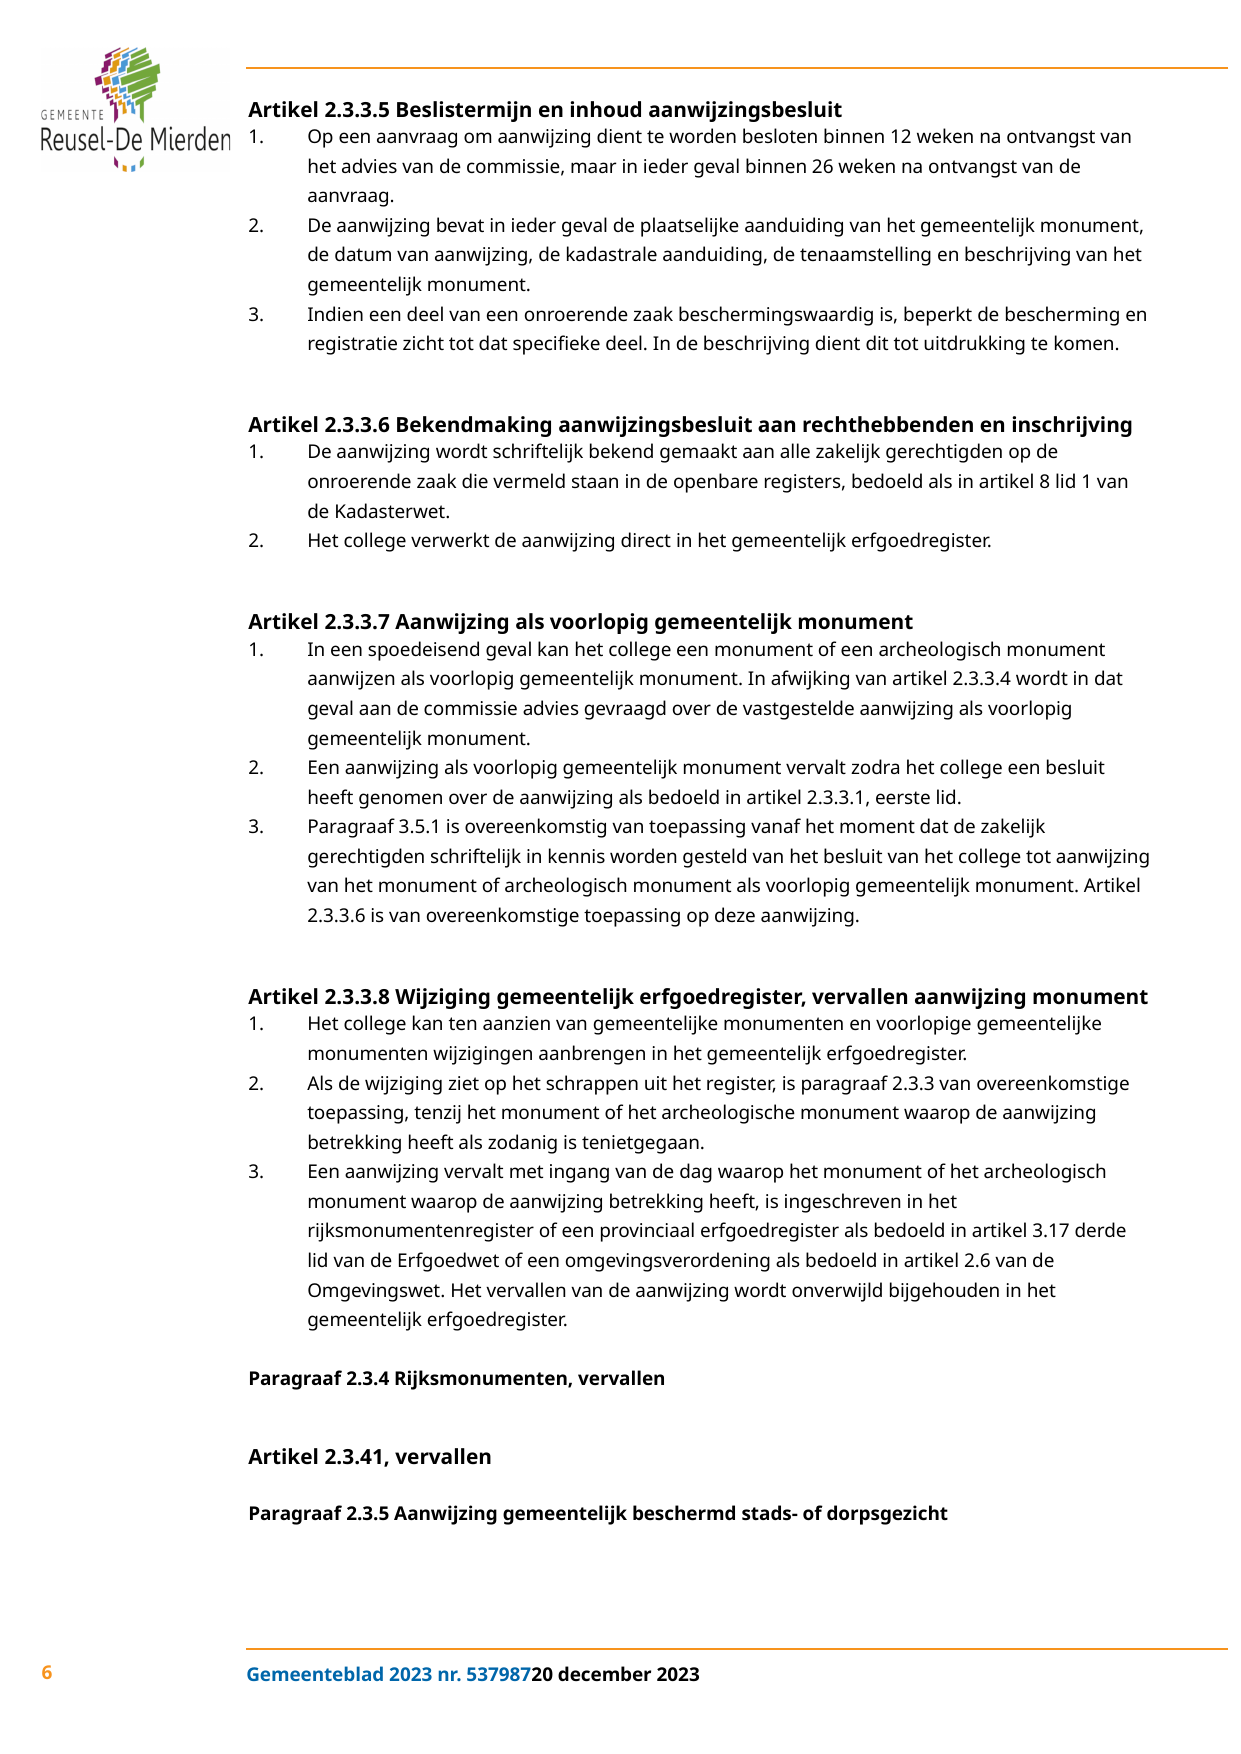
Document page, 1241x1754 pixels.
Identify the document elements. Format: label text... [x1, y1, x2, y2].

list Het college kan ten aanzien van gemeentelijke monumenten en voorlopige gemeentelijke monumenten wijzigingen aanbrengen in het gemeentelijk erfgoedregister. [248, 1011, 1152, 1066]
list De aanwijzing wordt schriftelijk bekend gemaakt aan alle zakelijk gerechtigden op de onroerende zaak die vermeld staan in de openbare registers, bedoeld als in artikel 8 lid 1 van de Kadasterwet. [248, 439, 1152, 524]
text Artikel 2.3.3.7 Aanwijzing als voorlopig gemeentelijk monument [248, 607, 1152, 636]
list In een spoedeisend geval kan het college een monument of een archeologisch monument aanwijzen als voorlopig gemeentelijk monument. In afwijking van artikel 2.3.3.4 wordt in dat geval aan de commissie advies gevraagd over de vastgestelde aanwijzing als voorlopig gemeentelijk monument. [248, 636, 1152, 750]
list Een aanwijzing als voorlopig gemeentelijk monument vervalt zodra het college een besluit heeft genomen over de aanwijzing als bedoeld in artikel 2.3.3.1, eerste lid. [248, 754, 1152, 809]
text Artikel 2.3.41, vervallen [248, 1442, 1152, 1470]
list Paragraaf 3.5.1 is overeenkomstig van toepassing vanaf het moment dat de zakelijk gerechtigden schriftelijk in kennis worden gesteld van het besluit van het college tot aanwijzing van het monument of archeologisch monument als voorlopig gemeentelijk monument. Artikel 2.3.3.6 is van overeenkomstige toepassing op deze aanwijzing. [248, 813, 1152, 928]
text Paragraaf 2.3.4 Rijksmonumenten, vervallen [248, 1366, 1152, 1391]
picture [41, 47, 231, 172]
text Paragraaf 2.3.5 Aanwijzing gemeentelijk beschermd stads- of dorpsgezicht [248, 1500, 1152, 1526]
text Artikel 2.3.3.8 Wijziging gemeentelijk erfgoedregister, vervallen aanwijzing monument [248, 982, 1152, 1011]
list De aanwijzing bevat in ieder geval de plaatselijke aanduiding van het gemeentelijk monument, de datum van aanwijzing, de kadastrale aanduiding, de tenaamstelling en beschrijving van het gemeentelijk monument. [248, 212, 1152, 297]
list Op een aanvraag om aanwijzing dient te worden besloten binnen 12 weken na ontvangst van het advies van de commissie, maar in ieder geval binnen 26 weken na ontvangst van de aanvraag. [248, 123, 1152, 208]
text Artikel 2.3.3.5 Beslistermijn en inhoud aanwijzingsbesluit [248, 95, 1152, 123]
list Het college verwerkt de aanwijzing direct in het gemeentelijk erfgoedregister. [248, 527, 1152, 553]
list Indien een deel van een onroerende zaak beschermingswaardig is, beperkt de bescherming en registratie zicht tot dat specifieke deel. In de beschrijving dient dit tot uitdrukking te komen. [248, 301, 1152, 356]
list Als de wijziging ziet op het schrappen uit het register, is paragraaf 2.3.3 van overeenkomstige toepassing, tenzij het monument of het archeologische monument waarop de aanwijzing betrekking heeft als zodanig is tenietgegaan. [248, 1070, 1152, 1155]
text Artikel 2.3.3.6 Bekendmaking aanwijzingsbesluit aan rechthebbenden en inschrijving [248, 410, 1152, 439]
list Een aanwijzing vervalt met ingang van de dag waarop het monument of het archeologisch monument waarop de aanwijzing betrekking heeft, is ingeschreven in het rijksmonumentenregister of een provinciaal erfgoedregister als bedoeld in artikel 3.17 derde lid van de Erfgoedwet of een omgevingsverordening als bedoeld in artikel 2.6 van de Omgevingswet. Het vervallen van de aanwijzing wordt onverwijld bijgehouden in het gemeentelijk erfgoedregister. [248, 1158, 1152, 1332]
